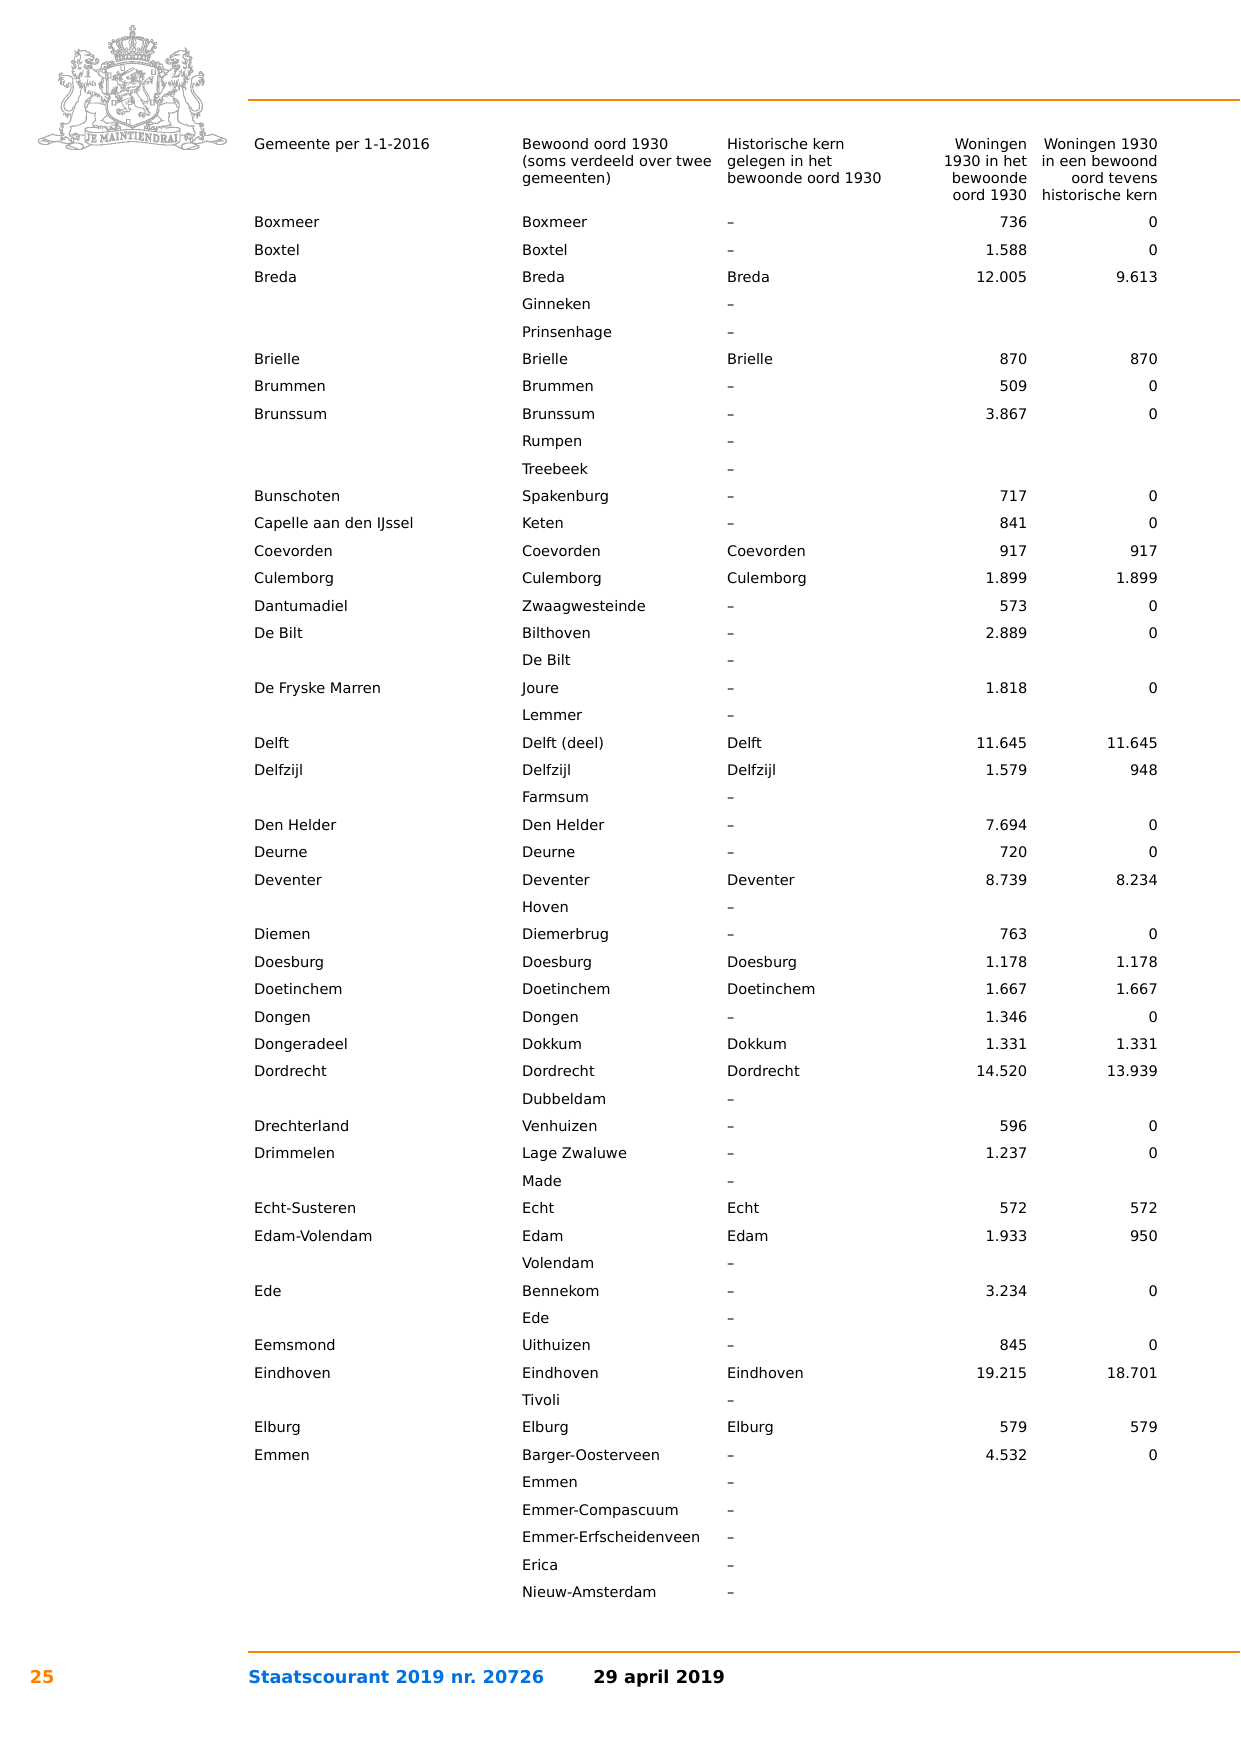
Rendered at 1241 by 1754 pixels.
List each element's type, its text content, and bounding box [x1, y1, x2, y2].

table_cell 596 [910, 1113, 1032, 1140]
table_cell Boxtel [249, 237, 515, 263]
table_cell Doesburg [516, 949, 720, 975]
table_cell – [721, 812, 909, 838]
table_cell – [721, 456, 909, 482]
table_cell Breda [516, 264, 720, 290]
table_cell Culemborg [721, 565, 909, 592]
table_cell – [721, 894, 909, 921]
table_cell 509 [910, 374, 1032, 400]
table_cell Elburg [721, 1415, 909, 1441]
table_cell 572 [910, 1196, 1032, 1222]
table_cell 0 [1033, 1004, 1163, 1030]
table_cell 948 [1033, 757, 1163, 811]
table_cell 4.532 [910, 1442, 1032, 1605]
table_cell Farmsum [516, 785, 720, 811]
table_cell Brunssum [249, 401, 515, 482]
table_cell Delft [249, 730, 515, 756]
table_cell Dongen [249, 1004, 515, 1030]
table_cell 0 [1033, 237, 1163, 263]
table_cell 1.346 [910, 1004, 1032, 1030]
table_cell Drechterland [249, 1113, 515, 1140]
table_cell Tivoli [516, 1387, 720, 1414]
table_cell Coevorden [249, 538, 515, 564]
table_cell Echt-Susteren [249, 1196, 515, 1222]
table_cell – [721, 1086, 909, 1112]
table_cell 0 [1033, 401, 1163, 482]
table_cell 1.588 [910, 237, 1032, 263]
table_cell 0 [1033, 620, 1163, 674]
table_cell – [721, 319, 909, 345]
table_cell Keten [516, 511, 720, 537]
table_cell Culemborg [516, 565, 720, 592]
table_cell Hoven [516, 894, 720, 921]
table_cell Drimmelen [249, 1141, 515, 1194]
table_cell Erica [516, 1552, 720, 1578]
table_cell Dantumadiel [249, 593, 515, 619]
table_cell Deurne [516, 839, 720, 866]
table_cell 736 [910, 209, 1032, 236]
table_cell 579 [1033, 1415, 1163, 1441]
table_cell 950 [1033, 1223, 1163, 1277]
table_cell 19.215 [910, 1360, 1032, 1414]
table_cell 845 [910, 1333, 1032, 1359]
table_cell Dokkum [721, 1031, 909, 1057]
table_cell 917 [1033, 538, 1163, 564]
table_cell Prinsenhage [516, 319, 720, 345]
table_cell Rumpen [516, 429, 720, 455]
table_cell – [721, 1168, 909, 1194]
table_cell Ede [249, 1278, 515, 1331]
table_cell 573 [910, 593, 1032, 619]
table_cell Uithuizen [516, 1333, 720, 1359]
table_cell Lage Zwaluwe [516, 1141, 720, 1167]
table_cell 7.694 [910, 812, 1032, 838]
table_cell 14.520 [910, 1059, 1032, 1112]
table_cell 0 [1033, 675, 1163, 729]
table_cell 0 [1033, 593, 1163, 619]
table_cell Doesburg [721, 949, 909, 975]
table_cell 18.701 [1033, 1360, 1163, 1414]
table_cell Elburg [249, 1415, 515, 1441]
table_cell 8.739 [910, 867, 1032, 921]
table_cell Bunschoten [249, 483, 515, 509]
table_cell 1.579 [910, 757, 1032, 811]
table_cell – [721, 922, 909, 948]
table_cell 870 [1033, 346, 1163, 373]
table_cell Deurne [249, 839, 515, 866]
table_cell Bilthoven [516, 620, 720, 647]
table_cell Brielle [721, 346, 909, 373]
table_cell Joure [516, 675, 720, 701]
table_cell Doetinchem [516, 976, 720, 1003]
table_cell – [721, 1333, 909, 1359]
table_cell 8.234 [1033, 867, 1163, 921]
table_cell 1.899 [1033, 565, 1163, 592]
table_cell Edam [516, 1223, 720, 1249]
table_cell Delfzijl [516, 757, 720, 783]
table_cell – [721, 675, 909, 701]
table_cell – [721, 374, 909, 400]
table_cell Eindhoven [249, 1360, 515, 1414]
table_cell Edam-Volendam [249, 1223, 515, 1277]
table_cell Emmen [249, 1442, 515, 1605]
table_cell Echt [516, 1196, 720, 1222]
table_cell – [721, 703, 909, 729]
table_cell Brummen [516, 374, 720, 400]
table_cell Brummen [249, 374, 515, 400]
table_cell 0 [1033, 374, 1163, 400]
table_cell Den Helder [249, 812, 515, 838]
table_cell – [721, 1470, 909, 1496]
table_cell Delfzijl [249, 757, 515, 811]
table_cell 0 [1033, 1141, 1163, 1194]
table_cell – [721, 237, 909, 263]
table_cell 1.178 [1033, 949, 1163, 975]
table_cell 11.645 [1033, 730, 1163, 756]
table_cell De Bilt [516, 648, 720, 674]
table_cell Eindhoven [721, 1360, 909, 1386]
table_cell Boxmeer [249, 209, 515, 236]
table_cell Elburg [516, 1415, 720, 1441]
table_cell 13.939 [1033, 1059, 1163, 1112]
table_cell 2.889 [910, 620, 1032, 674]
table_cell Edam [721, 1223, 909, 1249]
table_cell Zwaagwesteinde [516, 593, 720, 619]
table_cell 3.867 [910, 401, 1032, 482]
table_cell Volendam [516, 1250, 720, 1277]
table_cell 0 [1033, 1442, 1163, 1605]
table_cell – [721, 648, 909, 674]
table_cell Ginneken [516, 291, 720, 318]
table_cell 0 [1033, 1278, 1163, 1331]
picture [38, 25, 227, 150]
table_cell Deventer [721, 867, 909, 893]
table_cell 1.331 [910, 1031, 1032, 1057]
table_cell Emmen [516, 1470, 720, 1496]
table_cell Coevorden [721, 538, 909, 564]
table_cell 9.613 [1033, 264, 1163, 345]
table_cell Eindhoven [516, 1360, 720, 1386]
table_cell De Fryske Marren [249, 675, 515, 729]
table_cell 1.178 [910, 949, 1032, 975]
table_cell – [721, 1524, 909, 1551]
table_cell Dordrecht [516, 1059, 720, 1085]
table_cell 1.818 [910, 675, 1032, 729]
table_cell – [721, 839, 909, 866]
table_cell 1.899 [910, 565, 1032, 592]
table_cell 11.645 [910, 730, 1032, 756]
table_cell – [721, 1141, 909, 1167]
table_cell Breda [721, 264, 909, 290]
table_cell Brielle [249, 346, 515, 373]
table_cell Delft [721, 730, 909, 756]
table_cell 3.234 [910, 1278, 1032, 1331]
table_cell Dongen [516, 1004, 720, 1030]
table_cell 579 [910, 1415, 1032, 1441]
table_cell – [721, 291, 909, 318]
table_cell – [721, 429, 909, 455]
table_header Historische kern gelegen in het bewoonde oord 1930 [721, 131, 909, 208]
table_cell Delfzijl [721, 757, 909, 783]
table_cell 763 [910, 922, 1032, 948]
table_cell 0 [1033, 483, 1163, 509]
table_cell Dokkum [516, 1031, 720, 1057]
table_cell – [721, 1113, 909, 1140]
table_cell Dordrecht [721, 1059, 909, 1085]
table_cell Emmer-Erfscheidenveen [516, 1524, 720, 1551]
table_cell 870 [910, 346, 1032, 373]
table_cell 717 [910, 483, 1032, 509]
table_cell Lemmer [516, 703, 720, 729]
table_cell – [721, 1497, 909, 1523]
table_cell 0 [1033, 812, 1163, 838]
table_cell – [721, 1004, 909, 1030]
table_header Gemeente per 1-1-2016 [249, 131, 515, 208]
table_cell Emmer-Compascuum [516, 1497, 720, 1523]
table_cell Deventer [249, 867, 515, 921]
table_cell Culemborg [249, 565, 515, 592]
table_header Woningen 1930 in het bewoonde oord 1930 [910, 131, 1032, 208]
table_cell – [721, 1305, 909, 1331]
table_cell Barger-Oosterveen [516, 1442, 720, 1468]
table_cell De Bilt [249, 620, 515, 674]
table_cell 12.005 [910, 264, 1032, 345]
table_cell – [721, 483, 909, 509]
table_cell 720 [910, 839, 1032, 866]
table_cell 0 [1033, 1113, 1163, 1140]
table_cell 1.933 [910, 1223, 1032, 1277]
table_cell Spakenburg [516, 483, 720, 509]
table_cell Nieuw-Amsterdam [516, 1579, 720, 1605]
table_cell Delft (deel) [516, 730, 720, 756]
table_cell 0 [1033, 922, 1163, 948]
table_cell 0 [1033, 839, 1163, 866]
table_cell – [721, 1278, 909, 1304]
table_cell – [721, 511, 909, 537]
table_cell 1.667 [1033, 976, 1163, 1003]
table_cell 0 [1033, 209, 1163, 236]
table_cell 917 [910, 538, 1032, 564]
table_cell Bennekom [516, 1278, 720, 1304]
table_cell 572 [1033, 1196, 1163, 1222]
table_cell 841 [910, 511, 1032, 537]
table_cell – [721, 1579, 909, 1605]
table_cell Diemerbrug [516, 922, 720, 948]
table_cell 1.331 [1033, 1031, 1163, 1057]
table_cell Dordrecht [249, 1059, 515, 1112]
table_cell 1.237 [910, 1141, 1032, 1194]
table_cell Deventer [516, 867, 720, 893]
table_cell Coevorden [516, 538, 720, 564]
table_cell – [721, 1250, 909, 1277]
table_cell – [721, 1387, 909, 1414]
table_cell 1.667 [910, 976, 1032, 1003]
table_cell Boxmeer [516, 209, 720, 236]
table_cell Ede [516, 1305, 720, 1331]
table_cell Den Helder [516, 812, 720, 838]
table_cell Echt [721, 1196, 909, 1222]
table_cell Dubbeldam [516, 1086, 720, 1112]
table_cell Made [516, 1168, 720, 1194]
table_cell – [721, 1552, 909, 1578]
table_cell 0 [1033, 511, 1163, 537]
table_cell – [721, 785, 909, 811]
table_cell Brielle [516, 346, 720, 373]
table_cell – [721, 593, 909, 619]
table_cell Eemsmond [249, 1333, 515, 1359]
table_header Woningen 1930 in een bewoond oord tevens historische kern [1033, 131, 1163, 208]
table_cell Dongeradeel [249, 1031, 515, 1057]
table_cell Treebeek [516, 456, 720, 482]
table_cell Venhuizen [516, 1113, 720, 1140]
table_cell Capelle aan den IJssel [249, 511, 515, 537]
table_cell – [721, 401, 909, 427]
table_cell 0 [1033, 1333, 1163, 1359]
table_cell Boxtel [516, 237, 720, 263]
table_cell – [721, 209, 909, 236]
table_cell – [721, 620, 909, 647]
table_cell Diemen [249, 922, 515, 948]
table_cell – [721, 1442, 909, 1468]
table_cell Doetinchem [721, 976, 909, 1003]
table_cell Brunssum [516, 401, 720, 427]
table_cell Doetinchem [249, 976, 515, 1003]
table_header Bewoond oord 1930 (soms verdeeld over twee gemeenten) [516, 131, 720, 208]
table_cell Doesburg [249, 949, 515, 975]
table_cell Breda [249, 264, 515, 345]
